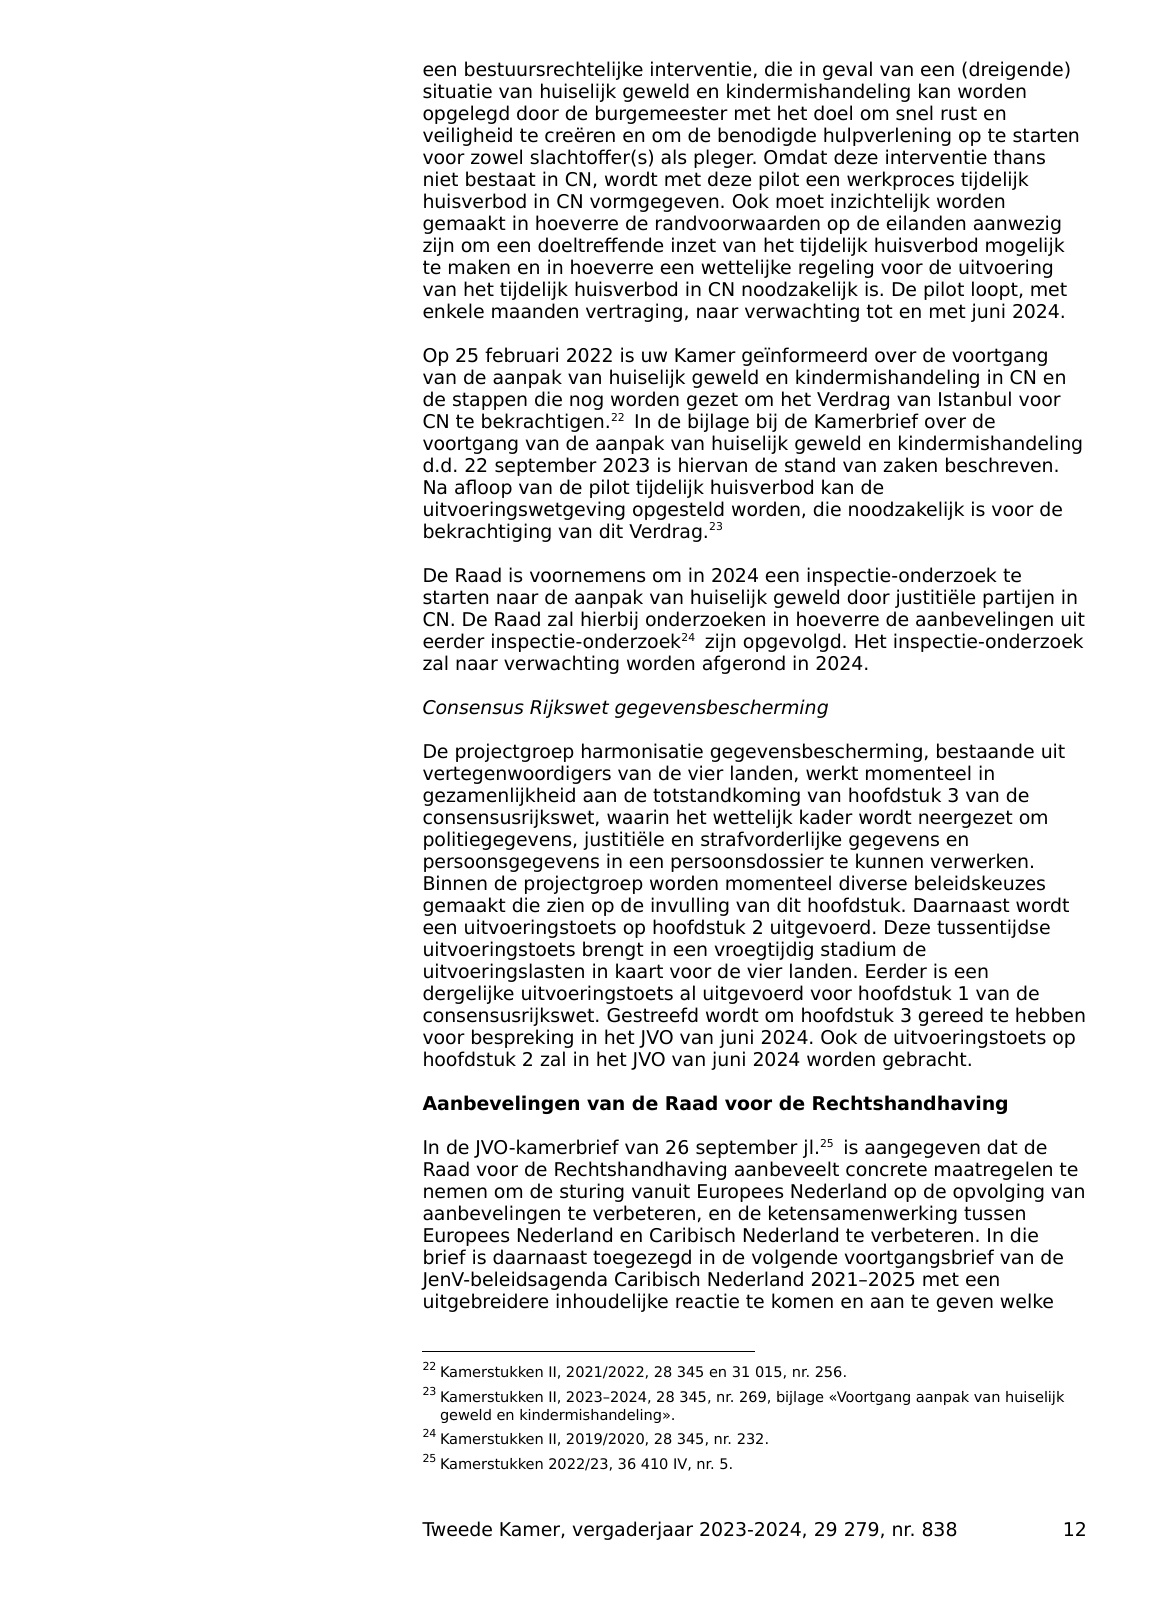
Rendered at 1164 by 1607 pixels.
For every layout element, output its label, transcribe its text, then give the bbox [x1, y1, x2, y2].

text De Raad is voornemens om in 2024 een inspectie-onderzoek te starten naar de aanpak van huiselijk geweld door justitiële partijen in CN. De Raad zal hierbij onderzoeken in hoeverre de aanbevelingen uit eerder inspectie-onderzoek zijn opgevolgd. Het inspectie-onderzoek zal naar verwachting worden afgerond in 2024. [422, 565, 1087, 675]
text Kamerstukken II, 2023–2024, 28 345, nr. 269, bijlage «Voortgang aanpak van huiselijk geweld en kindermishandeling». [422, 1385, 1087, 1424]
subtitle Consensus Rijkswet gegevensbescherming [422, 697, 1087, 719]
text In de JVO-kamerbrief van 26 september jl. is aangegeven dat de Raad voor de Rechtshandhaving aanbeveelt concrete maatregelen te nemen om de sturing vanuit Europees Nederland op de opvolging van aanbevelingen te verbeteren, en de ketensamenwerking tussen Europees Nederland en Caribisch Nederland te verbeteren. In die brief is daarnaast toegezegd in de volgende voortgangsbrief van de JenV-beleidsagenda Caribisch Nederland 2021–2025 met een uitgebreidere inhoudelijke reactie te komen en aan te geven welke [422, 1137, 1087, 1313]
subtitle Aanbevelingen van de Raad voor de Rechtshandhaving [422, 1093, 1087, 1115]
text Kamerstukken II, 2019/2020, 28 345, nr. 232. [422, 1427, 1087, 1449]
text Kamerstukken 2022/23, 36 410 IV, nr. 5. [422, 1452, 1087, 1474]
text Kamerstukken II, 2021/2022, 28 345 en 31 015, nr. 256. [422, 1360, 1087, 1382]
text een bestuursrechtelijke interventie, die in geval van een (dreigende) situatie van huiselijk geweld en kindermishandeling kan worden opgelegd door de burgemeester met het doel om snel rust en veiligheid te creëren en om de benodigde hulpverlening op te starten voor zowel slachtoffer(s) als pleger. Omdat deze interventie thans niet bestaat in CN, wordt met deze pilot een werkproces tijdelijk huisverbod in CN vormgegeven. Ook moet inzichtelijk worden gemaakt in hoeverre de randvoorwaarden op de eilanden aanwezig zijn om een doeltreffende inzet van het tijdelijk huisverbod mogelijk te maken en in hoeverre een wettelijke regeling voor de uitvoering van het tijdelijk huisverbod in CN noodzakelijk is. De pilot loopt, met enkele maanden vertraging, naar verwachting tot en met juni 2024. [422, 59, 1087, 323]
text De projectgroep harmonisatie gegevensbescherming, bestaande uit vertegenwoordigers van de vier landen, werkt momenteel in gezamenlijkheid aan de totstandkoming van hoofdstuk 3 van de consensusrijkswet, waarin het wettelijk kader wordt neergezet om politiegegevens, justitiële en strafvorderlijke gegevens en persoonsgegevens in een persoonsdossier te kunnen verwerken. Binnen de projectgroep worden momenteel diverse beleidskeuzes gemaakt die zien op de invulling van dit hoofdstuk. Daarnaast wordt een uitvoeringstoets op hoofdstuk 2 uitgevoerd. Deze tussentijdse uitvoeringstoets brengt in een vroegtijdig stadium de uitvoeringslasten in kaart voor de vier landen. Eerder is een dergelijke uitvoeringstoets al uitgevoerd voor hoofdstuk 1 van de consensusrijkswet. Gestreefd wordt om hoofdstuk 3 gereed te hebben voor bespreking in het JVO van juni 2024. Ook de uitvoeringstoets op hoofdstuk 2 zal in het JVO van juni 2024 worden gebracht. [422, 741, 1087, 1071]
text Op 25 februari 2022 is uw Kamer geïnformeerd over de voortgang van de aanpak van huiselijk geweld en kindermishandeling in CN en de stappen die nog worden gezet om het Verdrag van Istanbul voor CN te bekrachtigen. In de bijlage bij de Kamerbrief over de voortgang van de aanpak van huiselijk geweld en kindermishandeling d.d. 22 september 2023 is hiervan de stand van zaken beschreven. Na afloop van de pilot tijdelijk huisverbod kan de uitvoeringswetgeving opgesteld worden, die noodzakelijk is voor de bekrachtiging van dit Verdrag. [422, 345, 1087, 543]
